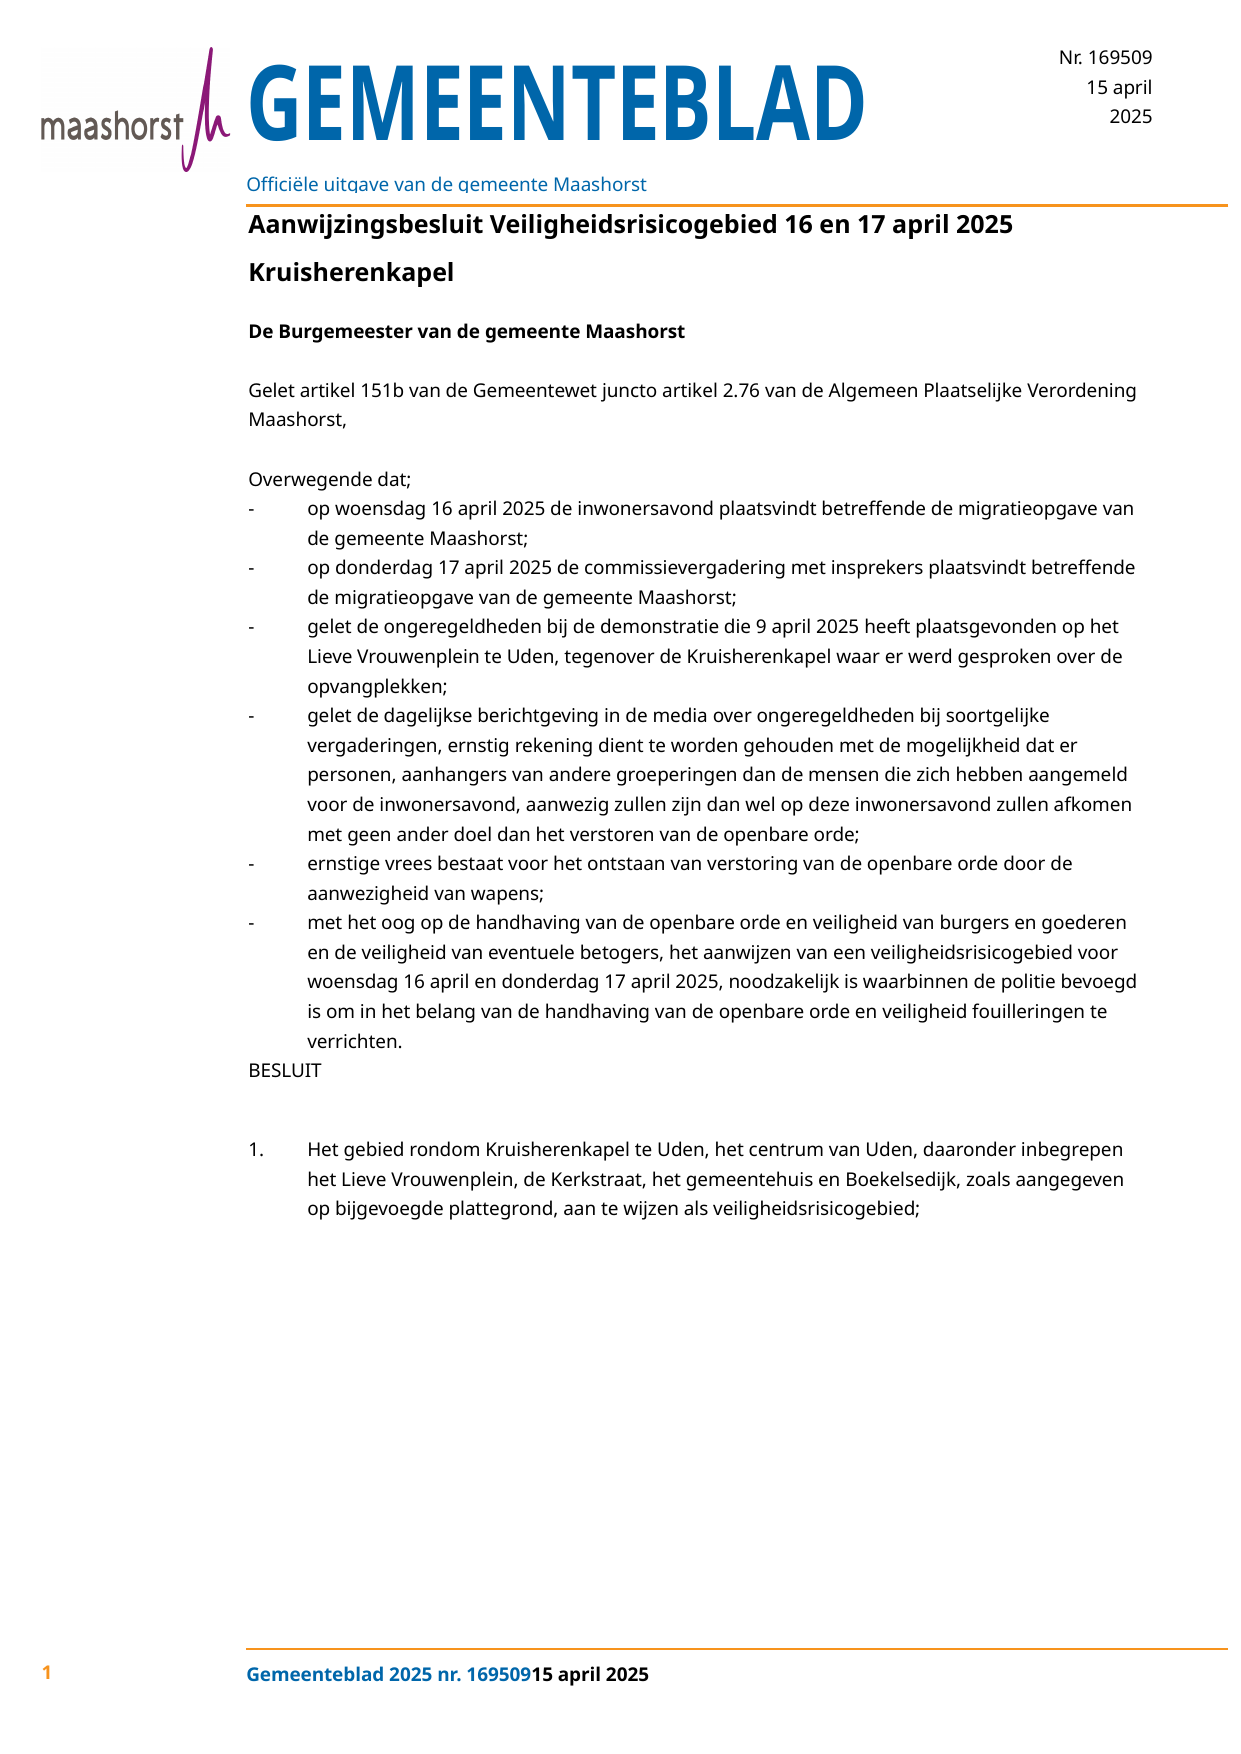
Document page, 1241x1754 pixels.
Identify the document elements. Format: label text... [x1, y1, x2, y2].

list gelet de dagelijkse berichtgeving in de media over ongeregeldheden bij soortgelijke vergaderingen, ernstig rekening dient te worden gehouden met de mogelijkheid dat er personen, aanhangers van andere groeperingen dan de mensen die zich hebben aangemeld voor de inwonersavond, aanwezig zullen zijn dan wel op deze inwonersavond zullen afkomen met geen ander doel dan het verstoren van de openbare orde; [248, 702, 1152, 847]
text Gelet artikel 151b van de Gemeentewet juncto artikel 2.76 van de Algemeen Plaatselijke Verordening Maashorst, [248, 377, 1152, 432]
list met het oog op de handhaving van de openbare orde en veiligheid van burgers en goederen en de veiligheid van eventuele betogers, het aanwijzen van een veiligheidsrisicogebied voor woensdag 16 april en donderdag 17 april 2025, noodzakelijk is waarbinnen de politie bevoegd is om in het belang van de handhaving van de openbare orde en veiligheid fouilleringen te verrichten. [248, 909, 1152, 1054]
picture [41, 47, 231, 172]
text Aanwijzingsbesluit Veiligheidsrisicogebied 16 en 17 april 2025 Kruisherenkapel [248, 207, 1152, 288]
list ernstige vrees bestaat voor het ontstaan van verstoring van de openbare orde door de aanwezigheid van wapens; [248, 850, 1152, 906]
list op donderdag 17 april 2025 de commissievergadering met insprekers plaatsvindt betreffende de migratieopgave van de gemeente Maashorst; [248, 554, 1152, 610]
list Het gebied rondom Kruisherenkapel te Uden, het centrum van Uden, daaronder inbegrepen het Lieve Vrouwenplein, de Kerkstraat, het gemeentehuis en Boekelsedijk, zoals aangegeven op bijgevoegde plattegrond, aan te wijzen als veiligheidsrisicogebied; [248, 1136, 1152, 1221]
list gelet de ongeregeldheden bij de demonstratie die 9 april 2025 heeft plaatsgevonden op het Lieve Vrouwenplein te Uden, tegenover de Kruisherenkapel waar er werd gesproken over de opvangplekken; [248, 614, 1152, 699]
text BESLUIT [248, 1057, 1152, 1083]
text De Burgemeester van de gemeente Maashorst [248, 318, 1152, 344]
list op woensdag 16 april 2025 de inwonersavond plaatsvindt betreffende de migratieopgave van de gemeente Maashorst; [248, 495, 1152, 551]
text Overwegende dat; [248, 466, 1152, 492]
